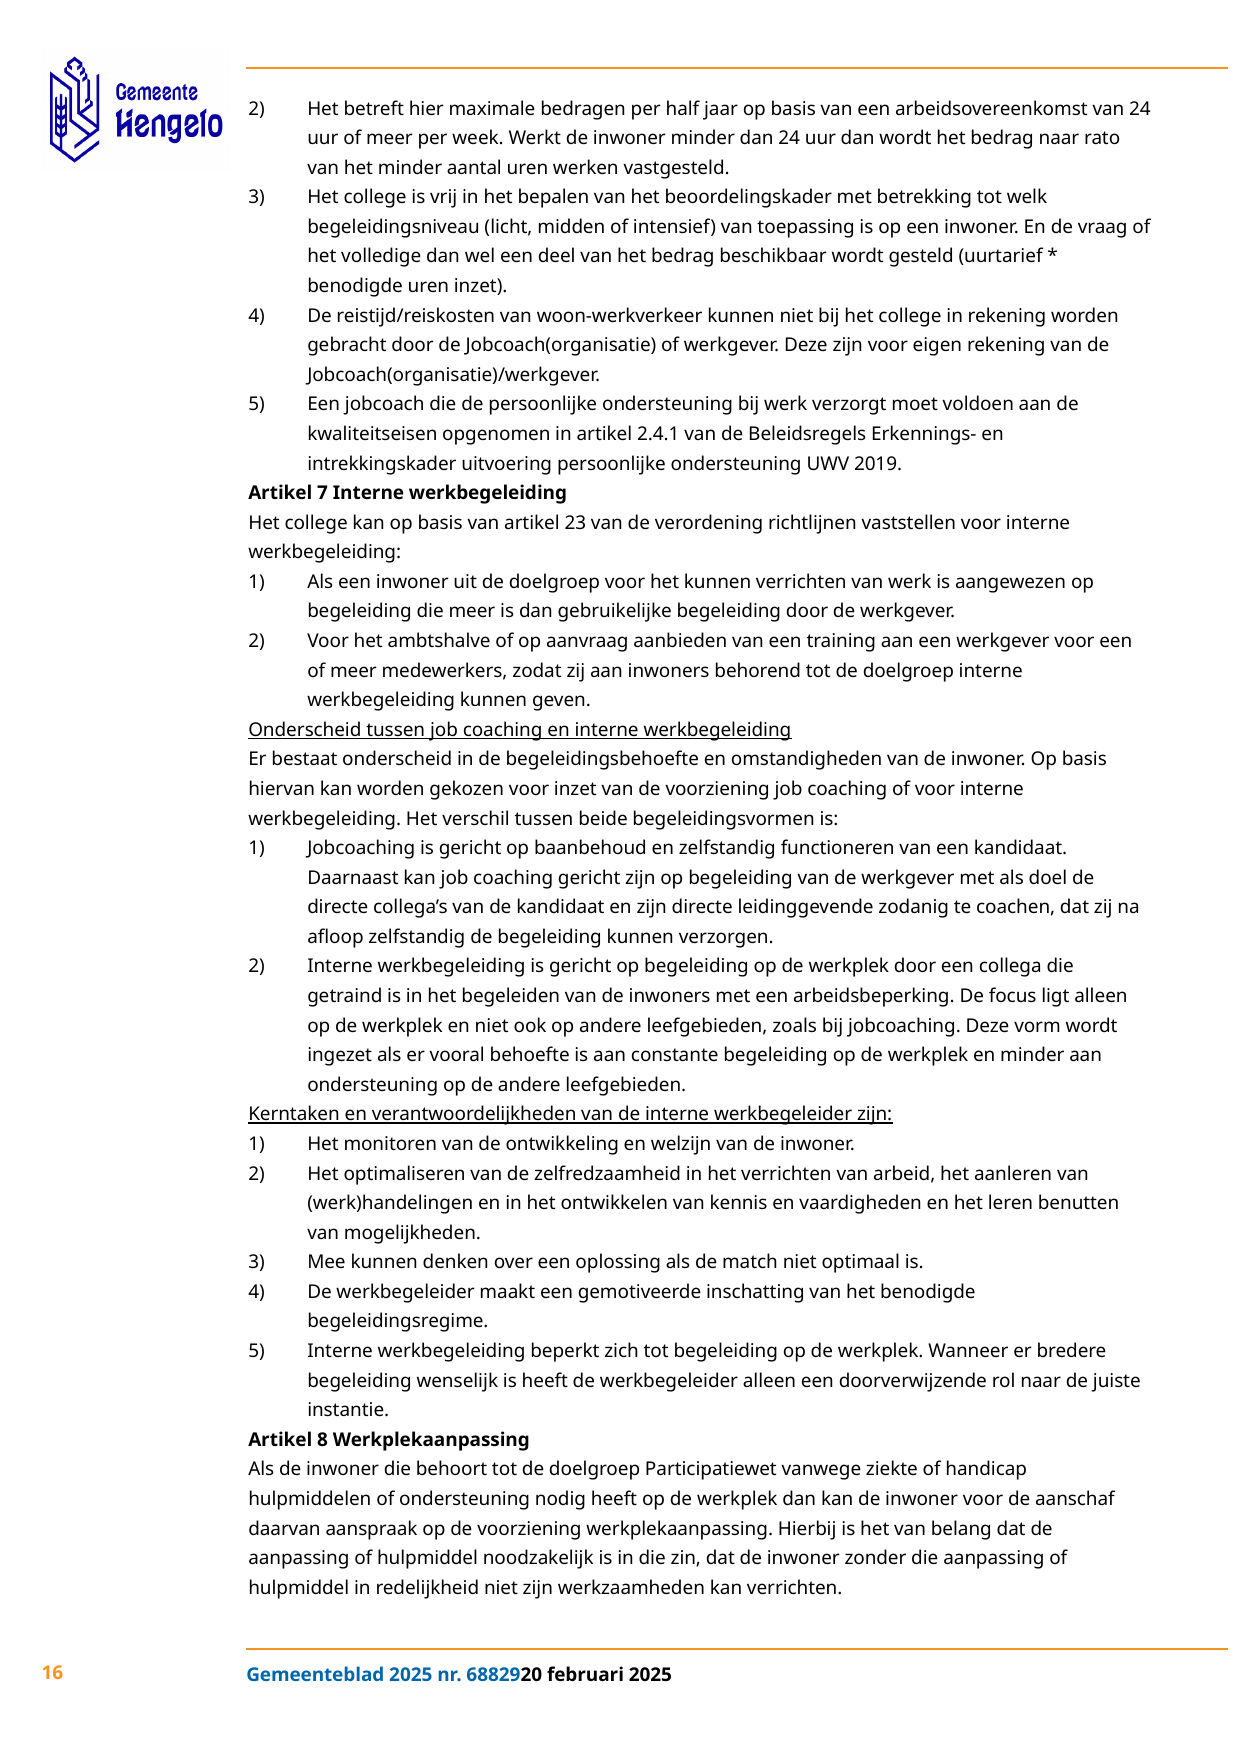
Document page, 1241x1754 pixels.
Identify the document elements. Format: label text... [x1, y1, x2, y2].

text Het college kan op basis van artikel 23 van de verordening richtlijnen vaststellen voor interne werkbegeleiding: [248, 509, 1152, 564]
list De werkbegeleider maakt een gemotiveerde inschatting van het benodigde begeleidingsregime. [248, 1278, 1152, 1333]
list Het monitoren van de ontwikkeling en welzijn van de inwoner. [248, 1130, 1152, 1156]
list Als een inwoner uit de doelgroep voor het kunnen verrichten van werk is aangewezen op begeleiding die meer is dan gebruikelijke begeleiding door de werkgever. [248, 568, 1152, 623]
list Het college is vrij in het bepalen van het beoordelingskader met betrekking tot welk begeleidingsniveau (licht, midden of intensief) van toepassing is op een inwoner. En de vraag of het volledige dan wel een deel van het bedrag beschikbaar wordt gesteld (uurtarief * benodigde uren inzet). [248, 183, 1152, 298]
text Er bestaat onderscheid in de begeleidingsbehoefte en omstandigheden van de inwoner. Op basis hiervan kan worden gekozen voor inzet van de voorziening job coaching of voor interne werkbegeleiding. Het verschil tussen beide begeleidingsvormen is: [248, 746, 1152, 831]
list Het betreft hier maximale bedragen per half jaar op basis van een arbeidsovereenkomst van 24 uur of meer per week. Werkt de inwoner minder dan 24 uur dan wordt het bedrag naar rato van het minder aantal uren werken vastgesteld. [248, 95, 1152, 180]
list Een jobcoach die de persoonlijke ondersteuning bij werk verzorgt moet voldoen aan de kwaliteitseisen opgenomen in artikel 2.4.1 van de Beleidsregels Erkennings- en intrekkingskader uitvoering persoonlijke ondersteuning UWV 2019. [248, 391, 1152, 476]
list Voor het ambtshalve of op aanvraag aanbieden van een training aan een werkgever voor een of meer medewerkers, zodat zij aan inwoners behorend tot de doelgroep interne werkbegeleiding kunnen geven. [248, 627, 1152, 712]
list Interne werkbegeleiding is gericht op begeleiding op de werkplek door een collega die getraind is in het begeleiden van de inwoners met een arbeidsbeperking. De focus ligt alleen op de werkplek en niet ook op andere leefgebieden, zoals bij jobcoaching. Deze vorm wordt ingezet als er vooral behoefte is aan constante begeleiding op de werkplek en minder aan ondersteuning op de andere leefgebieden. [248, 953, 1152, 1097]
text Artikel 8 Werkplekaanpassing [248, 1426, 1152, 1452]
text Onderscheid tussen job coaching en interne werkbegeleiding [248, 716, 1152, 742]
list De reistijd/reiskosten van woon-werkverkeer kunnen niet bij het college in rekening worden gebracht door de Jobcoach(organisatie) of werkgever. Deze zijn voor eigen rekening van de Jobcoach(organisatie)/werkgever. [248, 302, 1152, 387]
list Interne werkbegeleiding beperkt zich tot begeleiding op de werkplek. Wanneer er bredere begeleiding wenselijk is heeft de werkbegeleider alleen een doorverwijzende rol naar de juiste instantie. [248, 1337, 1152, 1422]
text Kerntaken en verantwoordelijkheden van de interne werkbegeleider zijn: [248, 1101, 1152, 1126]
list Jobcoaching is gericht op baanbehoud en zelfstandig functioneren van een kandidaat. Daarnaast kan job coaching gericht zijn op begeleiding van de werkgever met als doel de directe collega’s van de kandidaat en zijn directe leidinggevende zodanig te coachen, dat zij na afloop zelfstandig de begeleiding kunnen verzorgen. [248, 834, 1152, 949]
text Artikel 7 Interne werkbegeleiding [248, 479, 1152, 505]
list Het optimaliseren van de zelfredzaamheid in het verrichten van arbeid, het aanleren van (werk)handelingen en in het ontwikkelen van kennis en vaardigheden en het leren benutten van mogelijkheden. [248, 1160, 1152, 1245]
picture [41, 47, 231, 172]
list Mee kunnen denken over een oplossing als de match niet optimaal is. [248, 1248, 1152, 1274]
text Als de inwoner die behoort tot de doelgroep Participatiewet vanwege ziekte of handicap hulpmiddelen of ondersteuning nodig heeft op de werkplek dan kan de inwoner voor de aanschaf daarvan aanspraak op de voorziening werkplekaanpassing. Hierbij is het van belang dat de aanpassing of hulpmiddel noodzakelijk is in die zin, dat de inwoner zonder die aanpassing of hulpmiddel in redelijkheid niet zijn werkzaamheden kan verrichten. [248, 1456, 1152, 1600]
